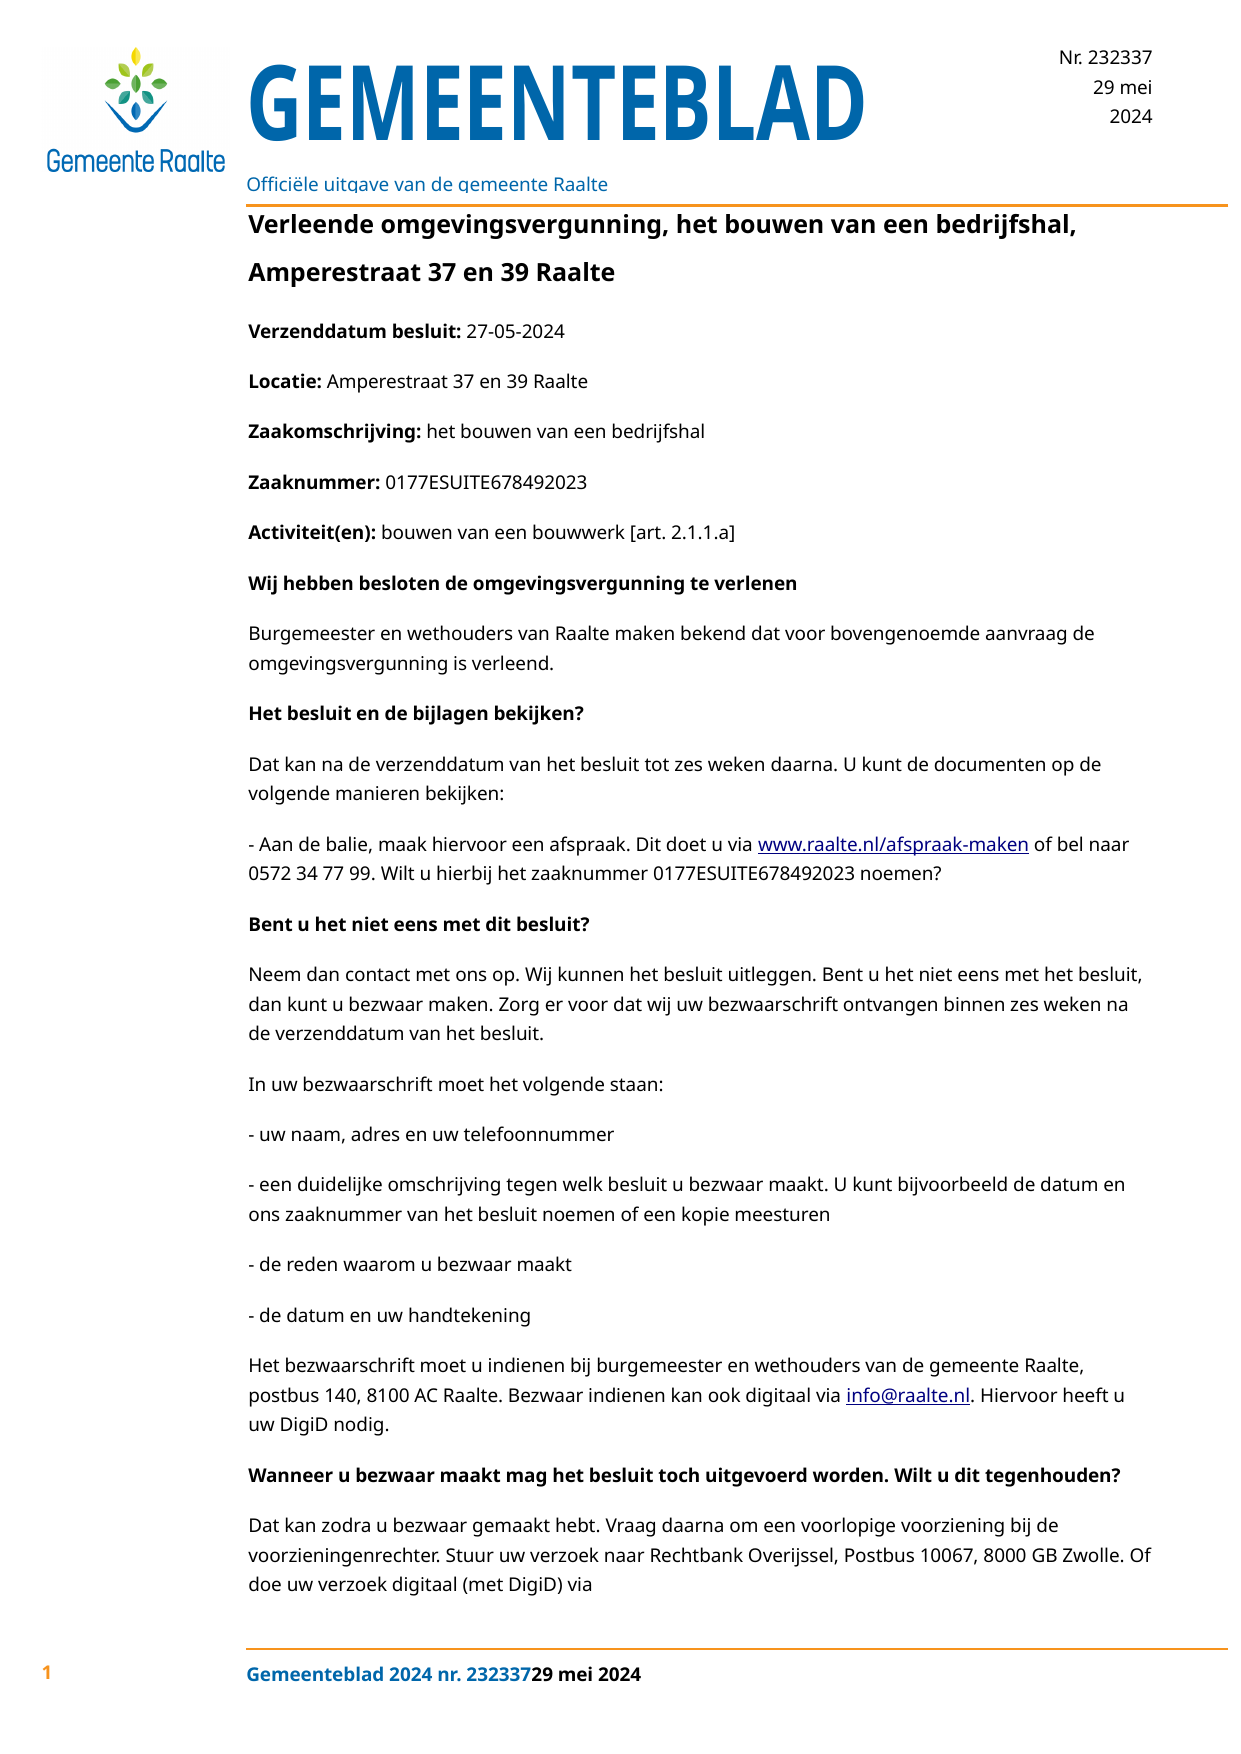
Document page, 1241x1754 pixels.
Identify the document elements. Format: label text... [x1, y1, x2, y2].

text Wij hebben besloten de omgevingsvergunning te verlenen [248, 570, 1152, 596]
text Dat kan na de verzenddatum van het besluit tot zes weken daarna. U kunt de documenten op de volgende manieren bekijken: [248, 751, 1152, 806]
text Het bezwaarschrift moet u indienen bij burgemeester en wethouders van de gemeente Raalte, postbus 140, 8100 AC Raalte. Bezwaar indienen kan ook digitaal via info@raalte.nl. Hiervoor heeft u uw DigiD nodig. [248, 1352, 1152, 1437]
text - de datum en uw handtekening [248, 1302, 1152, 1328]
text Verzenddatum besluit: 27-05-2024 [248, 318, 1152, 344]
text Locatie: Amperestraat 37 en 39 Raalte [248, 368, 1152, 394]
text Zaakomschrijving: het bouwen van een bedrijfshal [248, 419, 1152, 444]
text Zaaknummer: 0177ESUITE678492023 [248, 469, 1152, 495]
text In uw bezwaarschrift moet het volgende staan: [248, 1071, 1152, 1097]
text - uw naam, adres en uw telefoonnummer [248, 1121, 1152, 1147]
text Dat kan zodra u bezwaar gemaakt hebt. Vraag daarna om een voorlopige voorziening bij de voorzieningenrechter. Stuur uw verzoek naar Rechtbank Overijssel, Postbus 10067, 8000 GB Zwolle. Of doe uw verzoek digitaal (met DigiD) via [248, 1512, 1152, 1597]
picture [41, 47, 231, 172]
text Bent u het niet eens met dit besluit? [248, 911, 1152, 937]
text Neem dan contact met ons op. Wij kunnen het besluit uitleggen. Bent u het niet eens met het besluit, dan kunt u bezwaar maken. Zorg er voor dat wij uw bezwaarschrift ontvangen binnen zes weken na de verzenddatum van het besluit. [248, 961, 1152, 1046]
text Burgemeester en wethouders van Raalte maken bekend dat voor bovengenoemde aanvraag de omgevingsvergunning is verleend. [248, 620, 1152, 676]
text - een duidelijke omschrijving tegen welk besluit u bezwaar maakt. U kunt bijvoorbeeld de datum en ons zaaknummer van het besluit noemen of een kopie meesturen [248, 1172, 1152, 1227]
text - Aan de balie, maak hiervoor een afspraak. Dit doet u via www.raalte.nl/afspraak-maken of bel naar 0572 34 77 99. Wilt u hierbij het zaaknummer 0177ESUITE678492023 noemen? [248, 831, 1152, 886]
text Het besluit en de bijlagen bekijken? [248, 700, 1152, 726]
text Verleende omgevingsvergunning, het bouwen van een bedrijfshal, Amperestraat 37 en 39 Raalte [248, 207, 1152, 288]
text Activiteit(en): bouwen van een bouwwerk [art. 2.1.1.a] [248, 519, 1152, 545]
text Wanneer u bezwaar maakt mag het besluit toch uitgevoerd worden. Wilt u dit tegenhouden? [248, 1462, 1152, 1488]
text - de reden waarom u bezwaar maakt [248, 1252, 1152, 1277]
